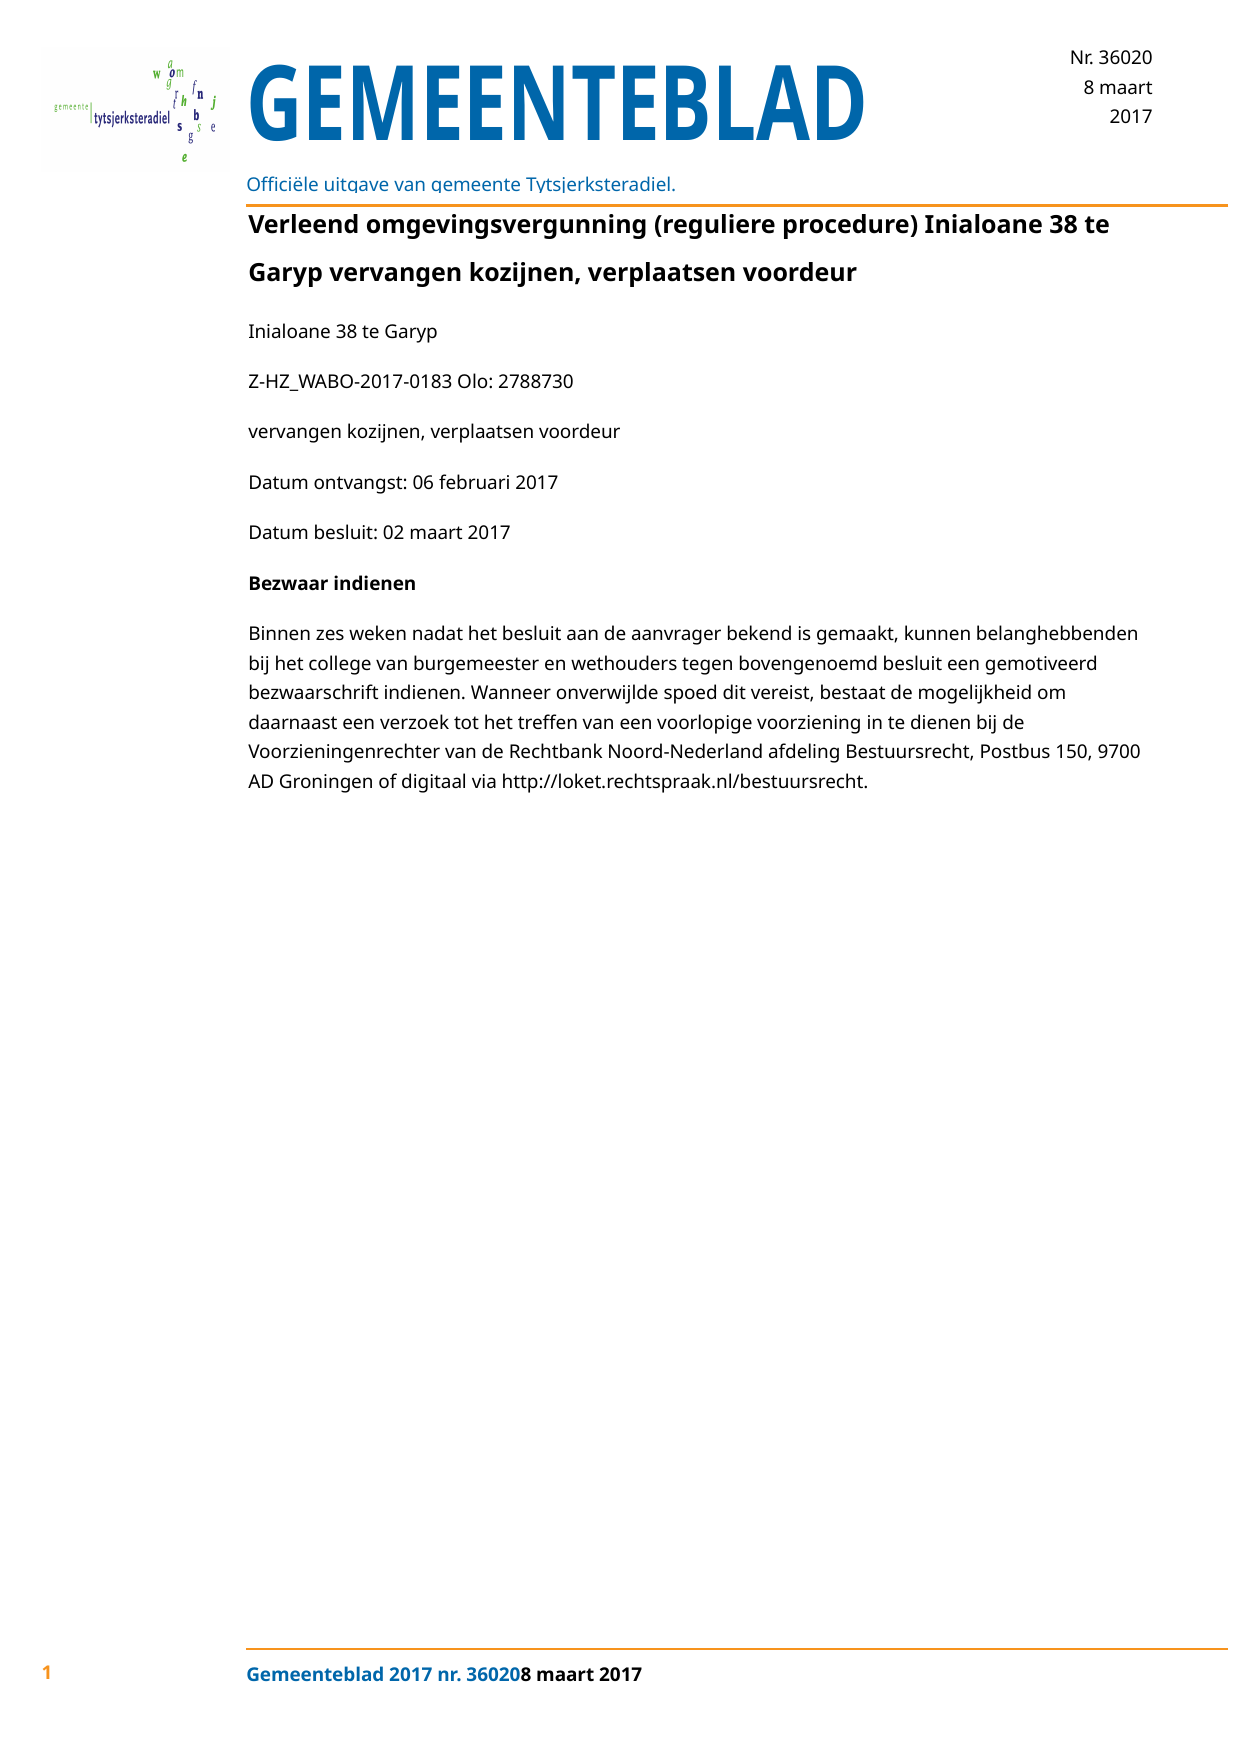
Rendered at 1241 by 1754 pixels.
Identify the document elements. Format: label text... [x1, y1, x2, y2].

text Verleend omgevingsvergunning (reguliere procedure) Inialoane 38 te Garyp vervangen kozijnen, verplaatsen voordeur [248, 207, 1152, 288]
text Datum besluit: 02 maart 2017 [248, 519, 1152, 545]
picture [41, 47, 231, 172]
text Bezwaar indienen [248, 570, 1152, 596]
text Datum ontvangst: 06 februari 2017 [248, 469, 1152, 495]
text vervangen kozijnen, verplaatsen voordeur [248, 419, 1152, 444]
text Inialoane 38 te Garyp [248, 318, 1152, 344]
text Z-HZ_WABO-2017-0183 Olo: 2788730 [248, 368, 1152, 394]
text Binnen zes weken nadat het besluit aan de aanvrager bekend is gemaakt, kunnen belanghebbenden bij het college van burgemeester en wethouders tegen bovengenoemd besluit een gemotiveerd bezwaarschrift indienen. Wanneer onverwijlde spoed dit vereist, bestaat de mogelijkheid om daarnaast een verzoek tot het treffen van een voorlopige voorziening in te dienen bij de Voorzieningenrechter van de Rechtbank Noord-Nederland afdeling Bestuursrecht, Postbus 150, 9700 AD Groningen of digitaal via http://loket.rechtspraak.nl/bestuursrecht. [248, 620, 1152, 794]
